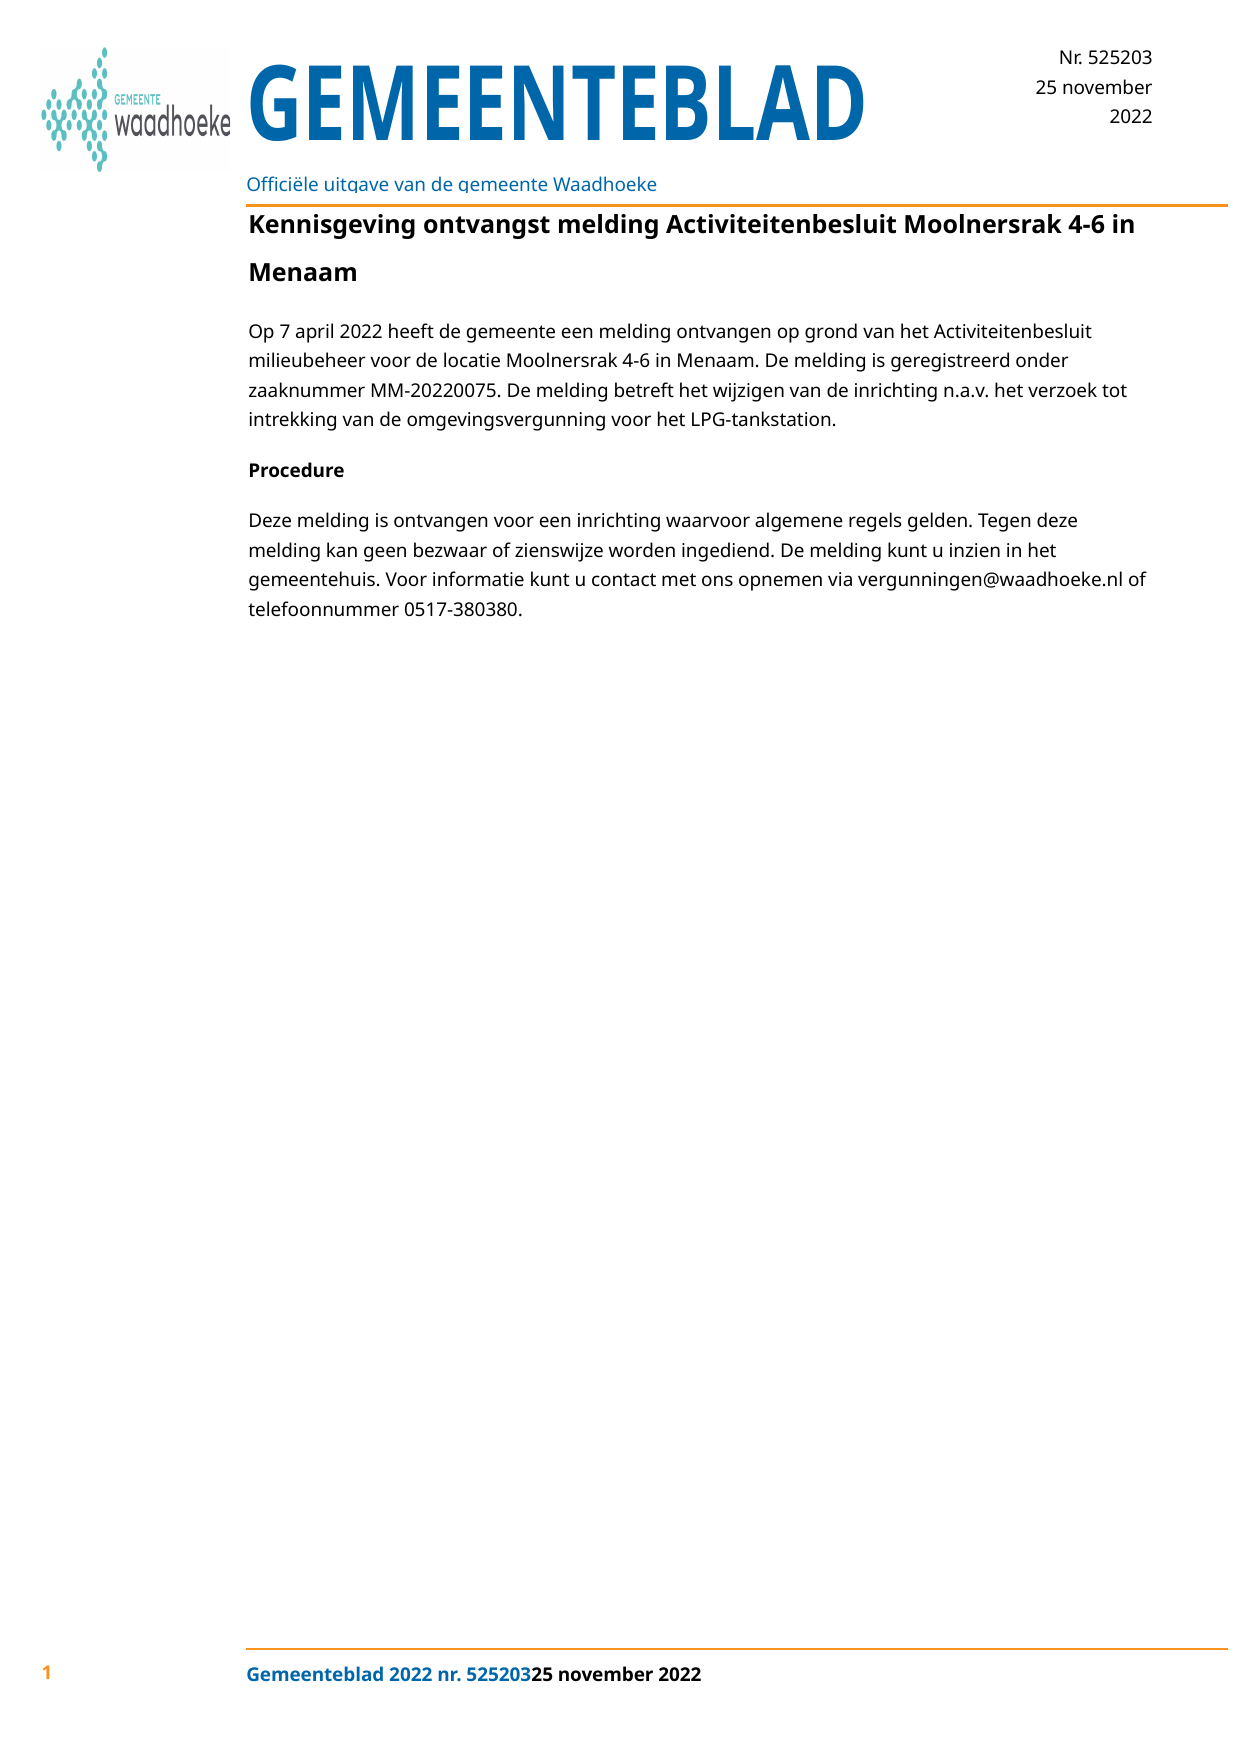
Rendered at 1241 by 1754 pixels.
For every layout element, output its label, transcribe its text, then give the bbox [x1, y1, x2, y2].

text Op 7 april 2022 heeft de gemeente een melding ontvangen op grond van het Activiteitenbesluit milieubeheer voor de locatie Moolnersrak 4-6 in Menaam. De melding is geregistreerd onder zaaknummer MM-20220075. De melding betreft het wijzigen van de inrichting n.a.v. het verzoek tot intrekking van de omgevingsvergunning voor het LPG-tankstation. [248, 318, 1152, 432]
picture [41, 47, 231, 172]
text Kennisgeving ontvangst melding Activiteitenbesluit Moolnersrak 4-6 in Menaam [248, 207, 1152, 288]
text Deze melding is ontvangen voor een inrichting waarvoor algemene regels gelden. Tegen deze melding kan geen bezwaar of zienswijze worden ingediend. De melding kunt u inzien in het gemeentehuis. Voor informatie kunt u contact met ons opnemen via vergunningen@waadhoeke.nl of telefoonnummer 0517-380380. [248, 507, 1152, 622]
text Procedure [248, 457, 1152, 483]
